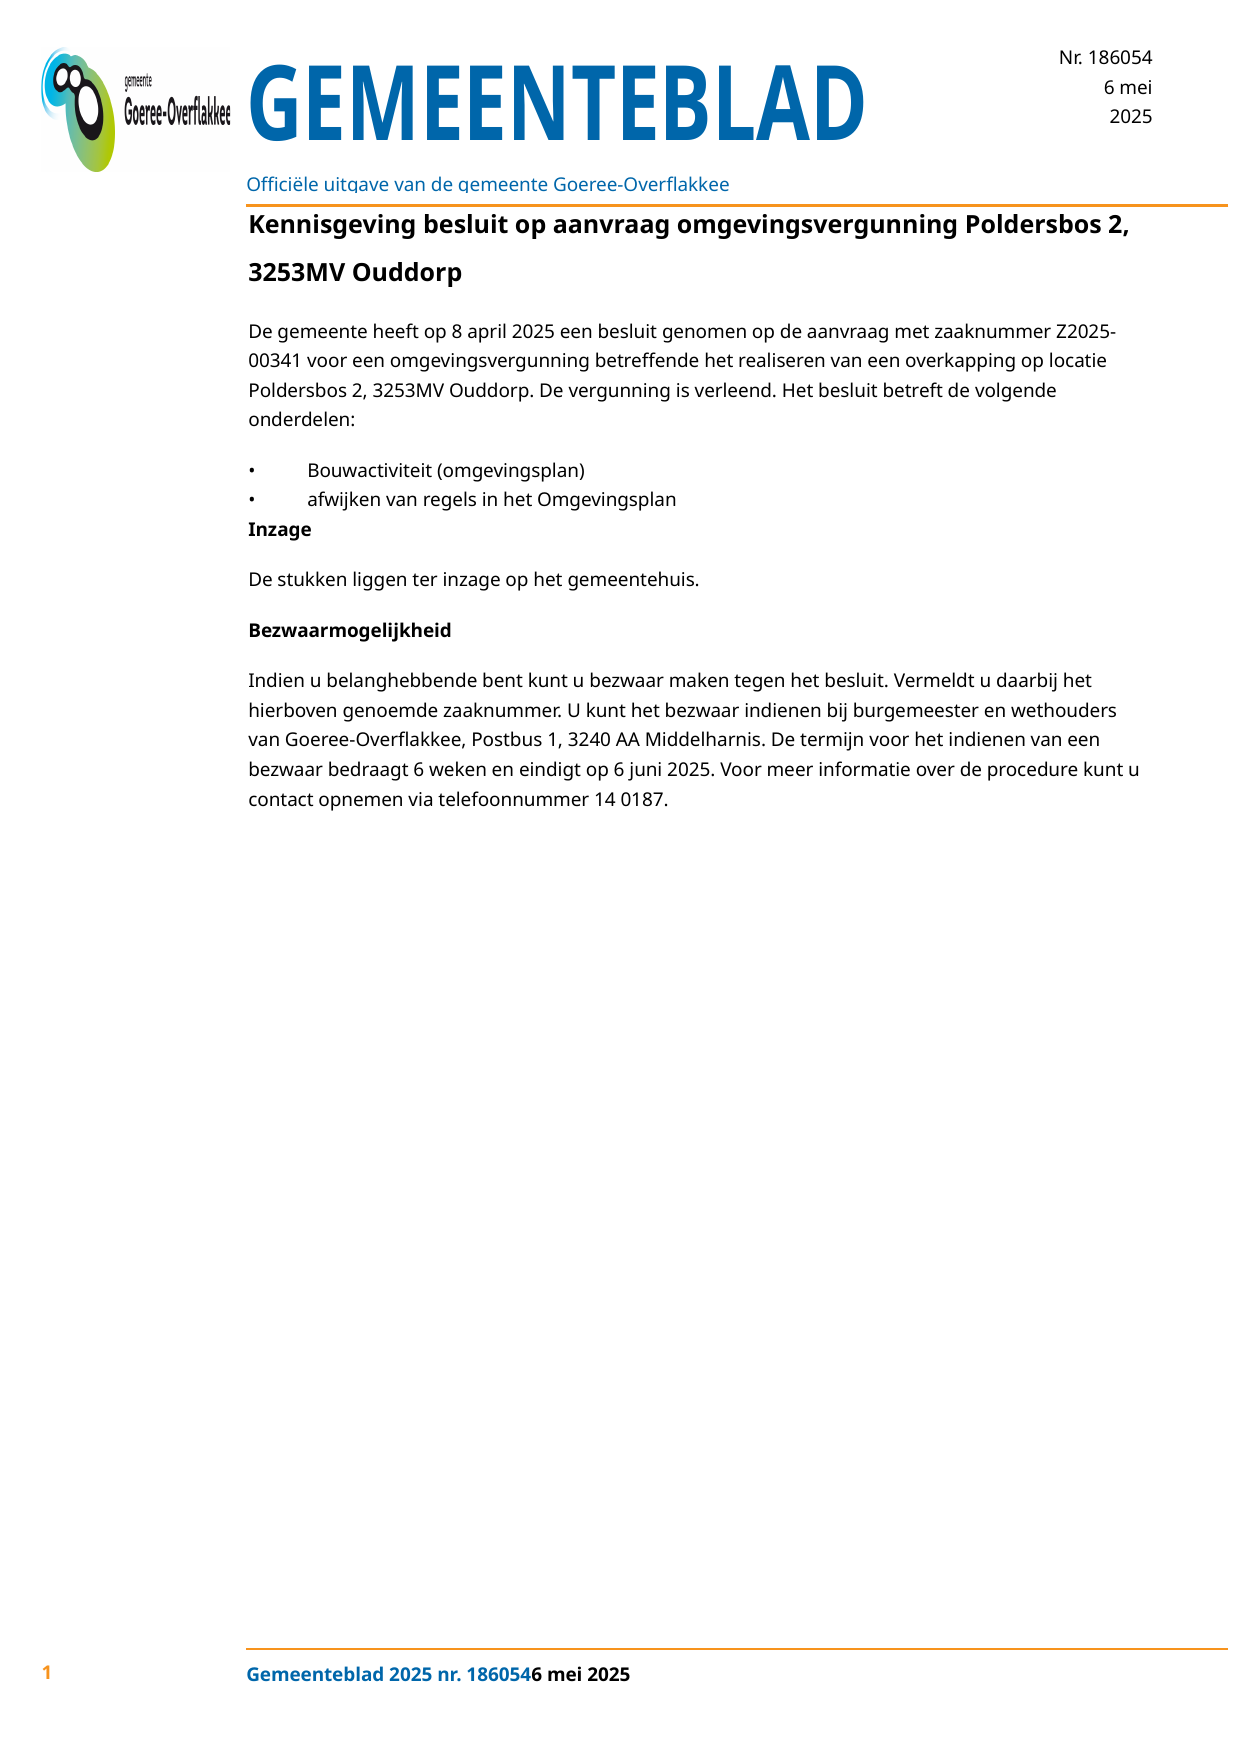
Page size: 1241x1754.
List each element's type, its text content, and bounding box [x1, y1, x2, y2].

list Bouwactiviteit (omgevingsplan) [248, 457, 1152, 483]
text De gemeente heeft op 8 april 2025 een besluit genomen op de aanvraag met zaaknummer Z2025-00341 voor een omgevingsvergunning betreffende het realiseren van een overkapping op locatie Poldersbos 2, 3253MV Ouddorp. De vergunning is verleend. Het besluit betreft de volgende onderdelen: [248, 318, 1152, 432]
picture [41, 47, 231, 172]
text Kennisgeving besluit op aanvraag omgevingsvergunning Poldersbos 2, 3253MV Ouddorp [248, 207, 1152, 288]
text Inzage [248, 516, 1152, 542]
text Bezwaarmogelijkheid [248, 617, 1152, 643]
text De stukken liggen ter inzage op het gemeentehuis. [248, 567, 1152, 592]
text Indien u belanghebbende bent kunt u bezwaar maken tegen het besluit. Vermeldt u daarbij het hierboven genoemde zaaknummer. U kunt het bezwaar indienen bij burgemeester en wethouders van Goeree-Overflakkee, Postbus 1, 3240 AA Middelharnis. De termijn voor het indienen van een bezwaar bedraagt 6 weken en eindigt op 6 juni 2025. Voor meer informatie over de procedure kunt u contact opnemen via telefoonnummer 14 0187. [248, 667, 1152, 812]
list afwijken van regels in het Omgevingsplan [248, 487, 1152, 512]
